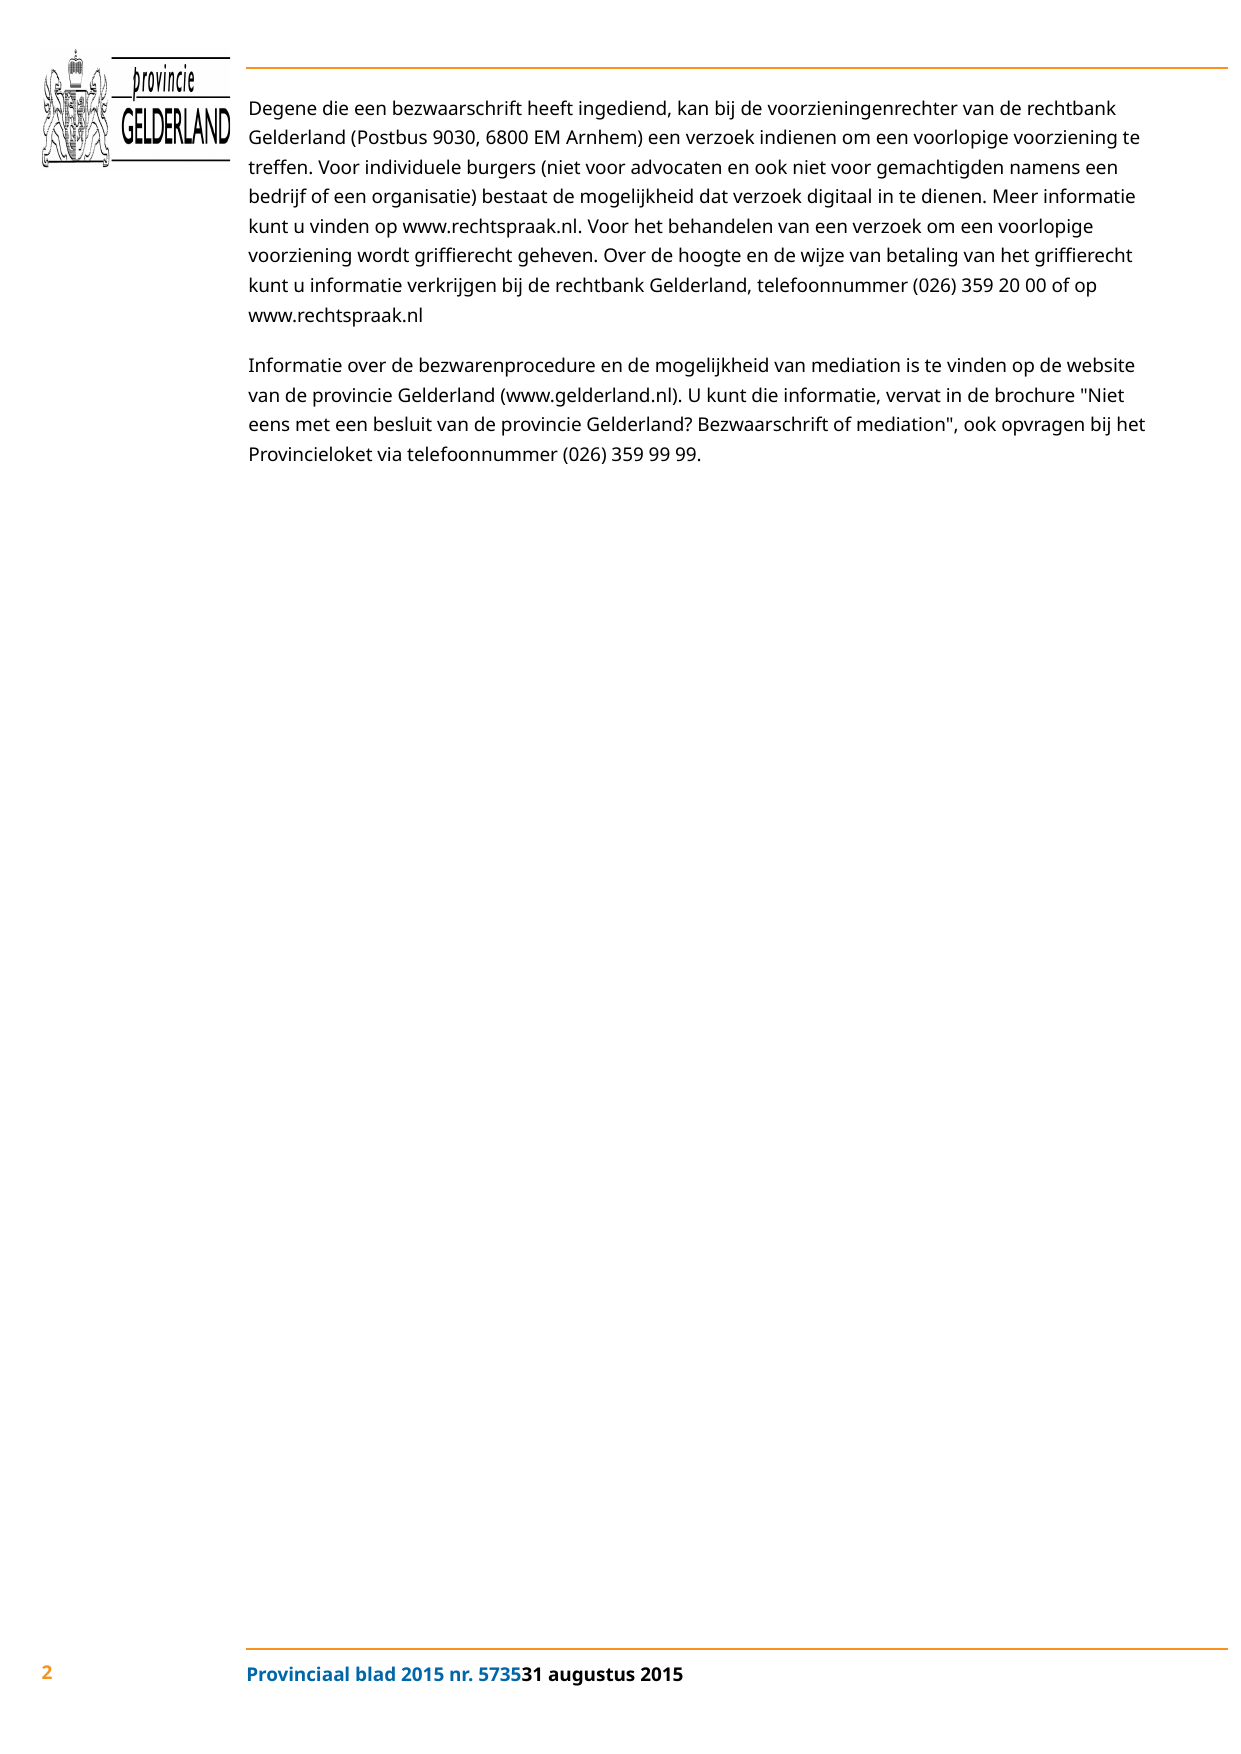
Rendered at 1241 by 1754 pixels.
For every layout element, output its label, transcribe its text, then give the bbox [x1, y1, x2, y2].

text Informatie over de bezwarenprocedure en de mogelijkheid van mediation is te vinden op de website van de provincie Gelderland (www.gelderland.nl). U kunt die informatie, vervat in de brochure "Niet eens met een besluit van de provincie Gelderland? Bezwaarschrift of mediation", ook opvragen bij het Provincieloket via telefoonnummer (026) 359 99 99. [248, 352, 1152, 467]
text Degene die een bezwaarschrift heeft ingediend, kan bij de voorzieningenrechter van de rechtbank Gelderland (Postbus 9030, 6800 EM Arnhem) een verzoek indienen om een voorlopige voorziening te treffen. Voor individuele burgers (niet voor advocaten en ook niet voor gemachtigden namens een bedrijf of een organisatie) bestaat de mogelijkheid dat verzoek digitaal in te dienen. Meer informatie kunt u vinden op www.rechtspraak.nl. Voor het behandelen van een verzoek om een voorlopige voorziening wordt griffierecht geheven. Over de hoogte en de wijze van betaling van het griffierecht kunt u informatie verkrijgen bij de rechtbank Gelderland, telefoonnummer (026) 359 20 00 of op www.rechtspraak.nl [248, 95, 1152, 328]
picture [41, 47, 231, 172]
